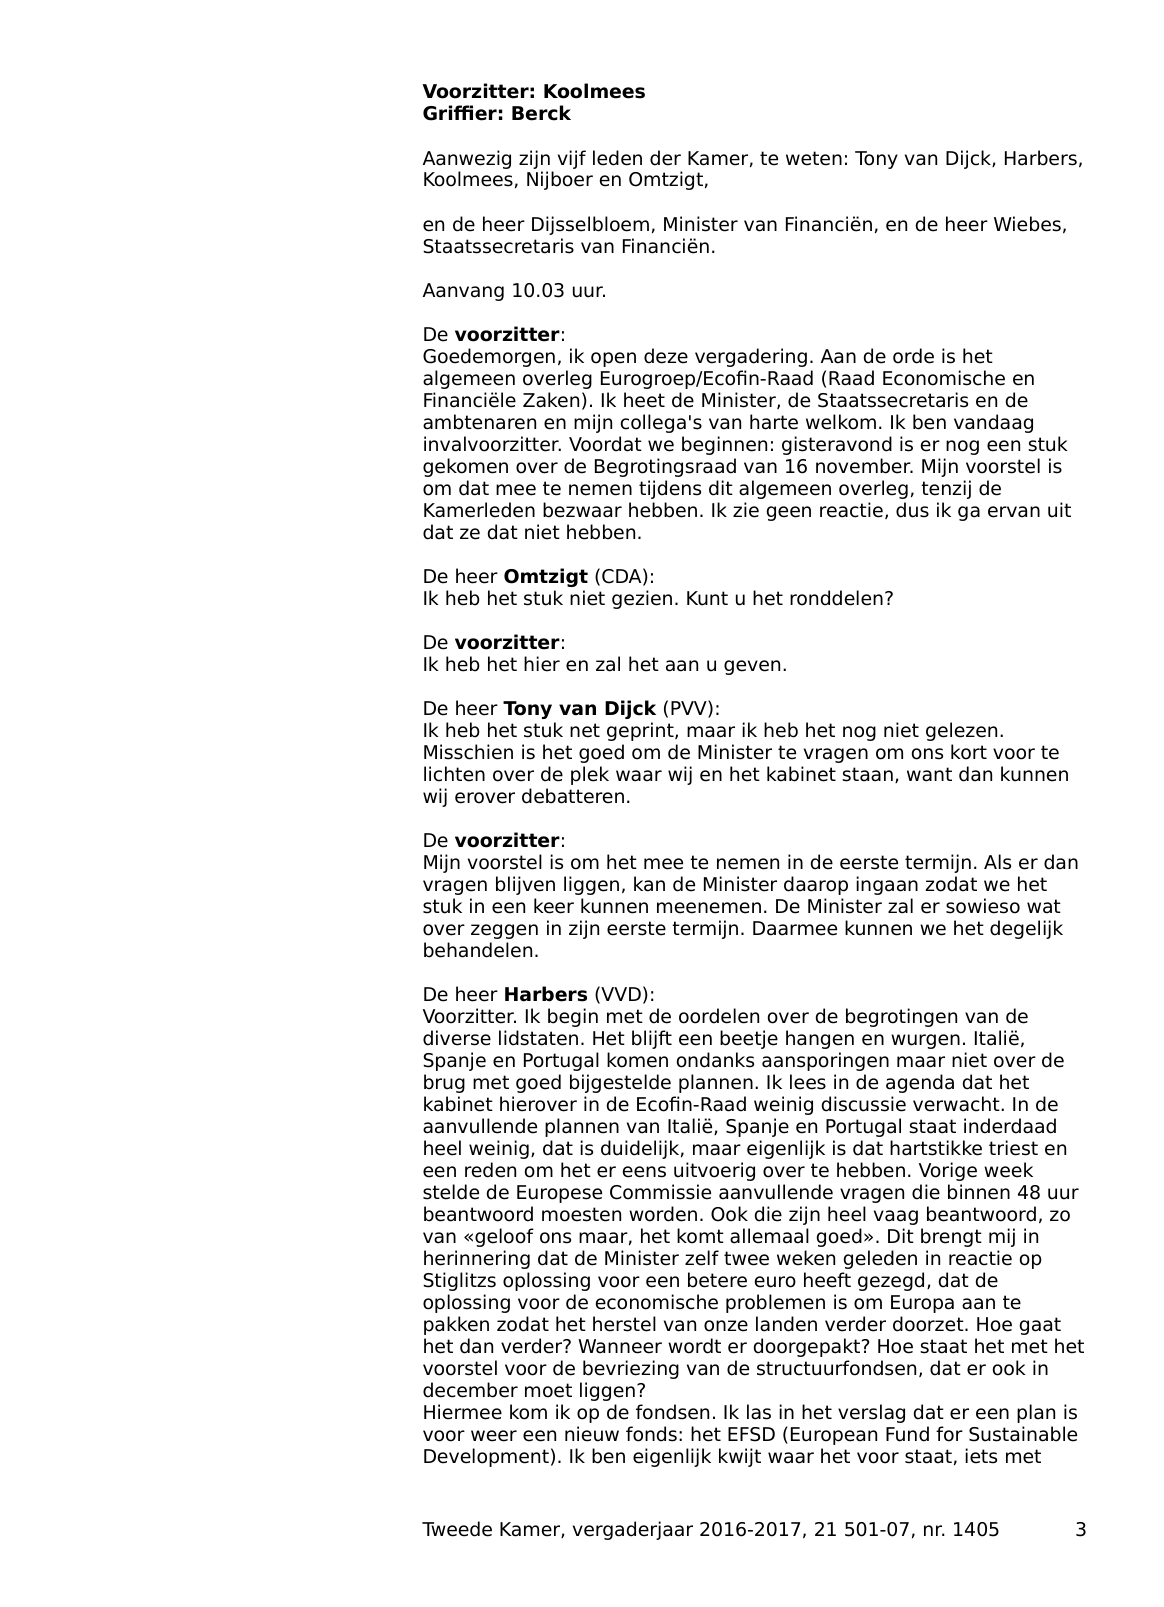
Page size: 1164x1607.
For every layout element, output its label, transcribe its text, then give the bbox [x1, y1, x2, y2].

text Aanvang 10.03 uur. [422, 280, 1087, 302]
text Ik heb het stuk net geprint, maar ik heb het nog niet gelezen. Misschien is het goed om de Minister te vragen om ons kort voor te lichten over de plek waar wij en het kabinet staan, want dan kunnen wij erover debatteren. [422, 720, 1087, 808]
text De heer Tony van Dijck (PVV): [422, 698, 1087, 720]
text Aanwezig zijn vijf leden der Kamer, te weten: Tony van Dijck, Harbers, Koolmees, Nijboer en Omtzigt, [422, 147, 1087, 191]
text Hiermee kom ik op de fondsen. Ik las in het verslag dat er een plan is voor weer een nieuw fonds: het EFSD (European Fund for Sustainable Development). Ik ben eigenlijk kwijt waar het voor staat, iets met [422, 1402, 1087, 1468]
text De heer Omtzigt (CDA): [422, 566, 1087, 588]
text Voorzitter. Ik begin met de oordelen over de begrotingen van de diverse lidstaten. Het blijft een beetje hangen en wurgen. Italië, Spanje en Portugal komen ondanks aansporingen maar niet over de brug met goed bijgestelde plannen. Ik lees in de agenda dat het kabinet hierover in de Ecofin-Raad weinig discussie verwacht. In de aanvullende plannen van Italië, Spanje en Portugal staat inderdaad heel weinig, dat is duidelijk, maar eigenlijk is dat hartstikke triest en een reden om het er eens uitvoerig over te hebben. Vorige week stelde de Europese Commissie aanvullende vragen die binnen 48 uur beantwoord moesten worden. Ook die zijn heel vaag beantwoord, zo van «geloof ons maar, het komt allemaal goed». Dit brengt mij in herinnering dat de Minister zelf twee weken geleden in reactie op Stiglitzs oplossing voor een betere euro heeft gezegd, dat de oplossing voor de economische problemen is om Europa aan te pakken zodat het herstel van onze landen verder doorzet. Hoe gaat het dan verder? Wanneer wordt er doorgepakt? Hoe staat het met het voorstel voor de bevriezing van de structuurfondsen, dat er ook in december moet liggen? [422, 1006, 1087, 1402]
text en de heer Dijsselbloem, Minister van Financiën, en de heer Wiebes, Staatssecretaris van Financiën. [422, 213, 1087, 257]
text De voorzitter: [422, 632, 1087, 654]
text Griffier: Berck [422, 103, 1087, 125]
text Goedemorgen, ik open deze vergadering. Aan de orde is het algemeen overleg Eurogroep/Ecofin-Raad (Raad Economische en Financiële Zaken). Ik heet de Minister, de Staatssecretaris en de ambtenaren en mijn collega's van harte welkom. Ik ben vandaag invalvoorzitter. Voordat we beginnen: gisteravond is er nog een stuk gekomen over de Begrotingsraad van 16 november. Mijn voorstel is om dat mee te nemen tijdens dit algemeen overleg, tenzij de Kamerleden bezwaar hebben. Ik zie geen reactie, dus ik ga ervan uit dat ze dat niet hebben. [422, 346, 1087, 544]
text Mijn voorstel is om het mee te nemen in de eerste termijn. Als er dan vragen blijven liggen, kan de Minister daarop ingaan zodat we het stuk in een keer kunnen meenemen. De Minister zal er sowieso wat over zeggen in zijn eerste termijn. Daarmee kunnen we het degelijk behandelen. [422, 852, 1087, 962]
text Voorzitter: Koolmees [422, 81, 1087, 103]
text De voorzitter: [422, 830, 1087, 852]
text Ik heb het stuk niet gezien. Kunt u het ronddelen? [422, 588, 1087, 610]
text De voorzitter: [422, 324, 1087, 346]
text De heer Harbers (VVD): [422, 984, 1087, 1006]
text Ik heb het hier en zal het aan u geven. [422, 654, 1087, 676]
